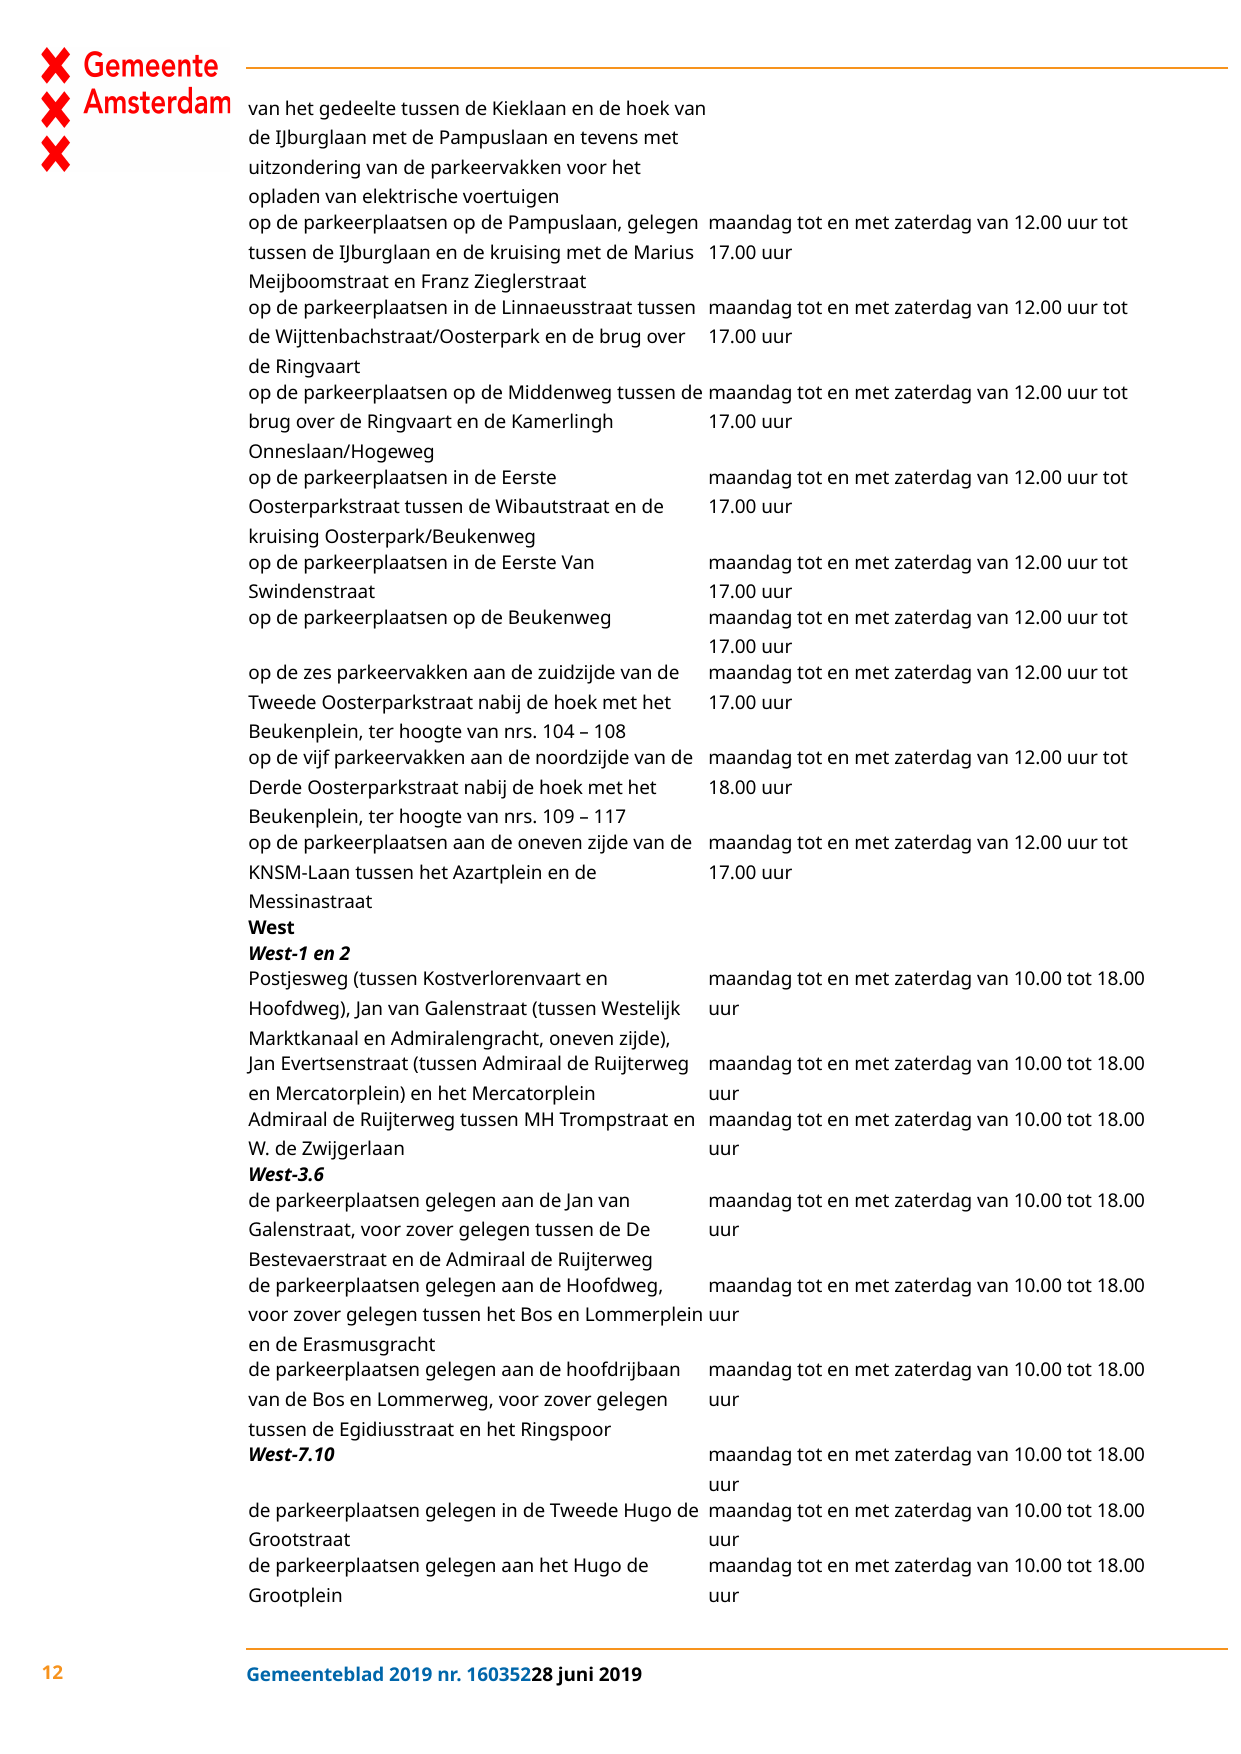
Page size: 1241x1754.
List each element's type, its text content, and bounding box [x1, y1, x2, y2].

picture [41, 47, 231, 172]
table_cell Jan Evertsenstraat (tussen Admiraal de Ruijterweg en Mercatorplein) en het Mercatorplein [248, 1051, 708, 1106]
table_cell maandag tot en met zaterdag van 10.00 tot 18.00 uur [708, 1442, 1152, 1497]
table_cell maandag tot en met zaterdag van 10.00 tot 18.00 uur [708, 1497, 1152, 1552]
table_cell West [248, 914, 708, 940]
table_cell Admiraal de Ruijterweg tussen MH Trompstraat en W. de Zwijgerlaan [248, 1106, 708, 1161]
table_cell maandag tot en met zaterdag van 12.00 uur tot 17.00 uur [708, 294, 1152, 379]
table_cell de parkeerplaatsen gelegen aan het Hugo de Grootplein [248, 1552, 708, 1607]
table_cell [708, 95, 1152, 209]
table_cell maandag tot en met zaterdag van 10.00 tot 18.00 uur [708, 1272, 1152, 1357]
table_cell op de parkeerplaatsen in de Eerste Van Swindenstraat [248, 549, 708, 604]
table_cell de parkeerplaatsen gelegen aan de Hoofdweg, voor zover gelegen tussen het Bos en Lommerplein en de Erasmusgracht [248, 1272, 708, 1357]
table_cell maandag tot en met zaterdag van 10.00 tot 18.00 uur [708, 1552, 1152, 1607]
table_cell maandag tot en met zaterdag van 10.00 tot 18.00 uur [708, 1357, 1152, 1442]
table_cell maandag tot en met zaterdag van 12.00 uur tot 17.00 uur [708, 604, 1152, 659]
table_cell maandag tot en met zaterdag van 12.00 uur tot 17.00 uur [708, 464, 1152, 549]
table_cell maandag tot en met zaterdag van 12.00 uur tot 17.00 uur [708, 660, 1152, 744]
table_cell maandag tot en met zaterdag van 12.00 uur tot 17.00 uur [708, 549, 1152, 604]
table_cell West-3.6 [248, 1161, 708, 1187]
table_cell op de vijf parkeervakken aan de noordzijde van de Derde Oosterparkstraat nabij de hoek met het Beukenplein, ter hoogte van nrs. 109 – 117 [248, 744, 708, 829]
table_cell op de parkeerplaatsen op de Beukenweg [248, 604, 708, 659]
table_cell Postjesweg (tussen Kostverlorenvaart en Hoofdweg), Jan van Galenstraat (tussen Westelijk Marktkanaal en Admiralengracht, oneven zijde), [248, 966, 708, 1051]
table_cell maandag tot en met zaterdag van 10.00 tot 18.00 uur [708, 1106, 1152, 1161]
table_cell West-7.10 [248, 1442, 708, 1497]
table_cell de parkeerplaatsen gelegen aan de hoofdrijbaan van de Bos en Lommerweg, voor zover gelegen tussen de Egidiusstraat en het Ringspoor [248, 1357, 708, 1442]
table_cell [708, 940, 1152, 966]
table_cell maandag tot en met zaterdag van 12.00 uur tot 17.00 uur [708, 379, 1152, 464]
table_cell op de parkeerplaatsen op de Middenweg tussen de brug over de Ringvaart en de Kamerlingh Onneslaan/Hogeweg [248, 379, 708, 464]
table_cell maandag tot en met zaterdag van 10.00 tot 18.00 uur [708, 966, 1152, 1051]
table_cell op de parkeerplaatsen op de Pampuslaan, gelegen tussen de IJburglaan en de kruising met de Marius Meijboomstraat en Franz Zieglerstraat [248, 209, 708, 294]
table_cell West-1 en 2 [248, 940, 708, 966]
table_cell op de zes parkeervakken aan de zuidzijde van de Tweede Oosterparkstraat nabij de hoek met het Beukenplein, ter hoogte van nrs. 104 – 108 [248, 660, 708, 744]
table_cell maandag tot en met zaterdag van 10.00 tot 18.00 uur [708, 1187, 1152, 1272]
table_cell maandag tot en met zaterdag van 10.00 tot 18.00 uur [708, 1051, 1152, 1106]
table_cell op de parkeerplaatsen in de Linnaeusstraat tussen de Wijttenbachstraat/Oosterpark en de brug over de Ringvaart [248, 294, 708, 379]
table_cell de parkeerplaatsen gelegen aan de Jan van Galenstraat, voor zover gelegen tussen de De Bestevaerstraat en de Admiraal de Ruijterweg [248, 1187, 708, 1272]
table_cell op de parkeerplaatsen aan de oneven zijde van de KNSM-Laan tussen het Azartplein en de Messinastraat [248, 829, 708, 914]
table_cell de parkeerplaatsen gelegen in de Tweede Hugo de Grootstraat [248, 1497, 708, 1552]
table_cell [708, 914, 1152, 940]
table_cell maandag tot en met zaterdag van 12.00 uur tot 18.00 uur [708, 744, 1152, 829]
table_cell op de parkeerplaatsen in de Eerste Oosterparkstraat tussen de Wibautstraat en de kruising Oosterpark/Beukenweg [248, 464, 708, 549]
table_cell maandag tot en met zaterdag van 12.00 uur tot 17.00 uur [708, 829, 1152, 914]
table_cell maandag tot en met zaterdag van 12.00 uur tot 17.00 uur [708, 209, 1152, 294]
table_cell van het gedeelte tussen de Kieklaan en de hoek van de IJburglaan met de Pampuslaan en tevens met uitzondering van de parkeervakken voor het opladen van elektrische voertuigen [248, 95, 708, 209]
table_cell [708, 1161, 1152, 1187]
